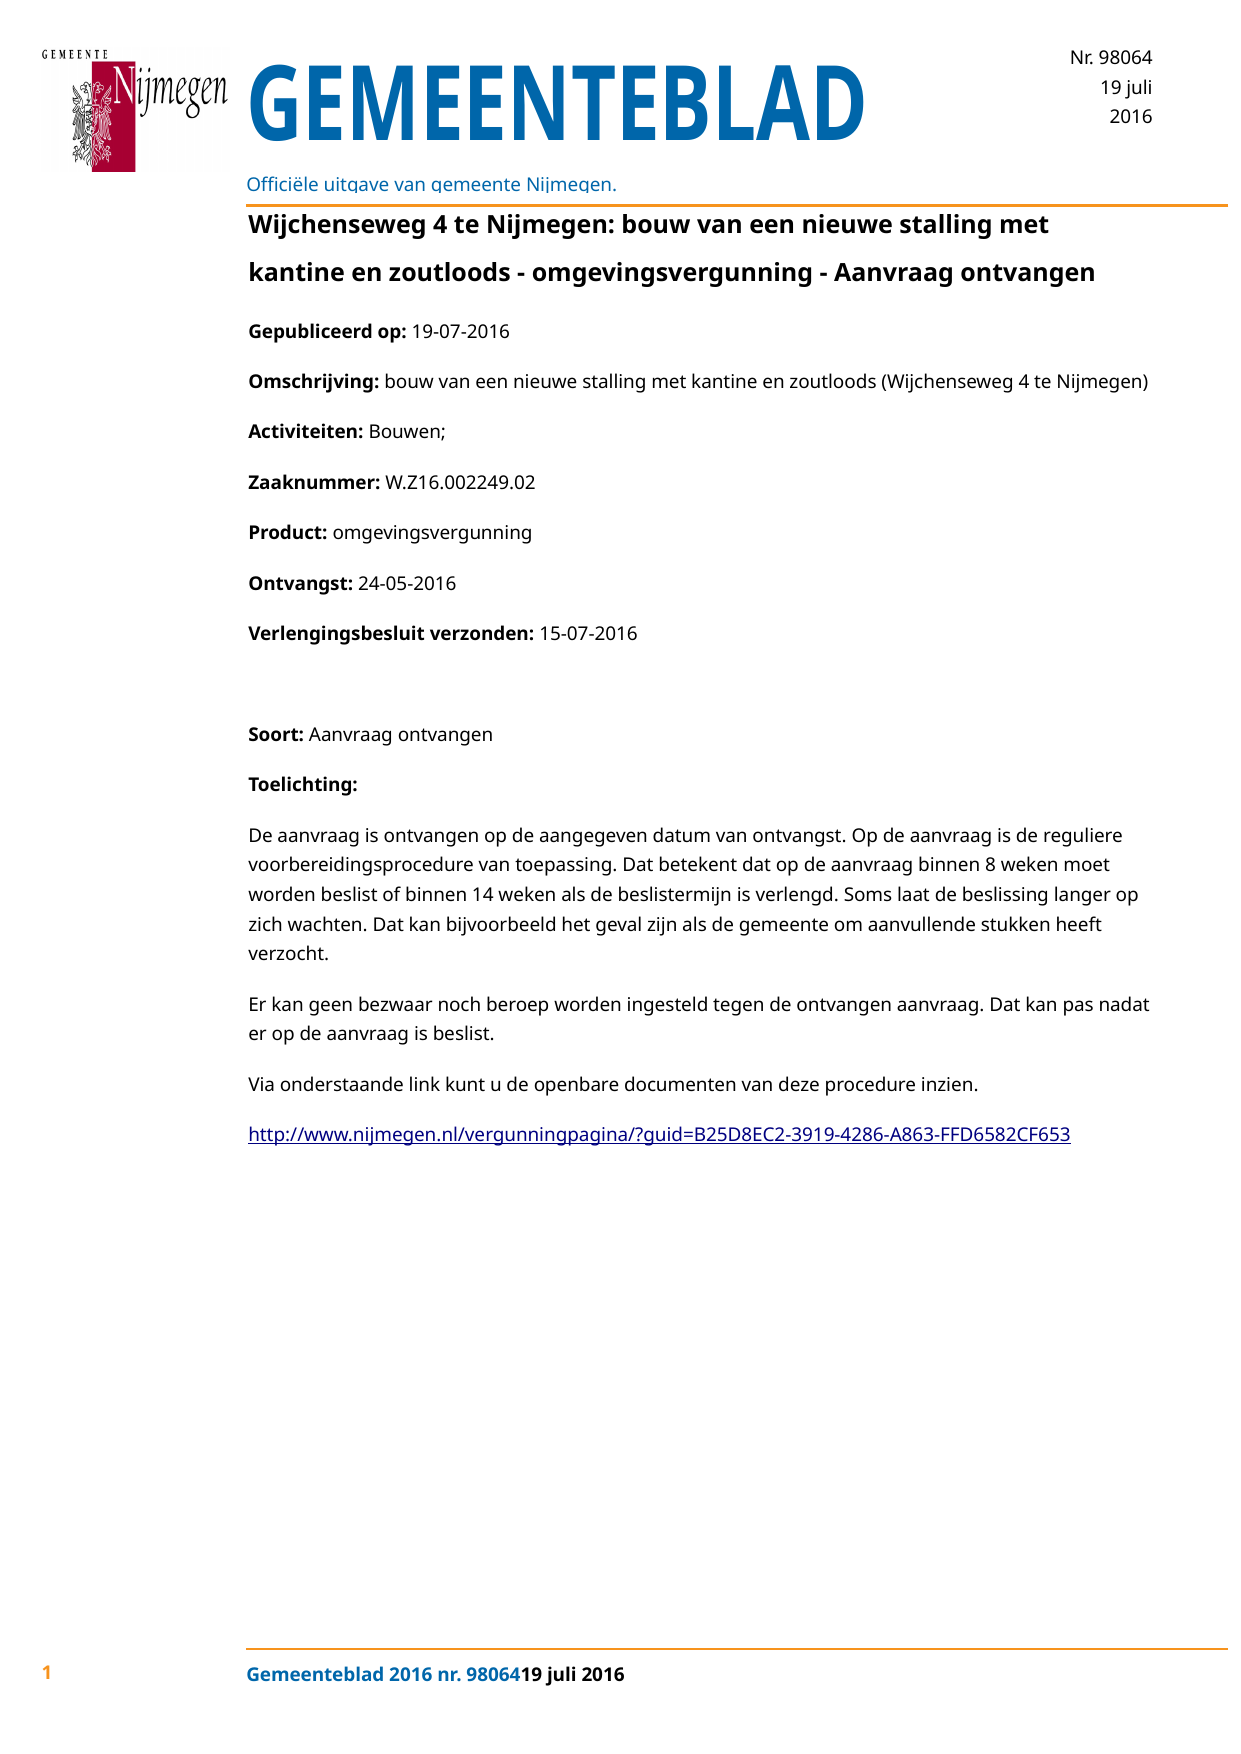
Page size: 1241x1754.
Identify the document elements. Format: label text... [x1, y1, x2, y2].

text Gepubliceerd op: 19-07-2016 [248, 318, 1152, 344]
text Wijchenseweg 4 te Nijmegen: bouw van een nieuwe stalling met kantine en zoutloods - omgevingsvergunning - Aanvraag ontvangen [248, 207, 1152, 288]
text Omschrijving: bouw van een nieuwe stalling met kantine en zoutloods (Wijchenseweg 4 te Nijmegen) [248, 368, 1152, 394]
text De aanvraag is ontvangen op de aangegeven datum van ontvangst. Op de aanvraag is de reguliere voorbereidingsprocedure van toepassing. Dat betekent dat op de aanvraag binnen 8 weken moet worden beslist of binnen 14 weken als de beslistermijn is verlengd. Soms laat de beslissing langer op zich wachten. Dat kan bijvoorbeeld het geval zijn als de gemeente om aanvullende stukken heeft verzocht. [248, 822, 1152, 966]
text Product: omgevingsvergunning [248, 519, 1152, 545]
text Via onderstaande link kunt u de openbare documenten van deze procedure inzien. [248, 1071, 1152, 1097]
text Er kan geen bezwaar noch beroep worden ingesteld tegen de ontvangen aanvraag. Dat kan pas nadat er op de aanvraag is beslist. [248, 991, 1152, 1046]
text Soort: Aanvraag ontvangen [248, 721, 1152, 747]
text Toelichting: [248, 772, 1152, 797]
text http://www.nijmegen.nl/vergunningpagina/?guid=B25D8EC2-3919-4286-A863-FFD6582CF653 [248, 1121, 1152, 1147]
picture [41, 47, 231, 172]
text Zaaknummer: W.Z16.002249.02 [248, 469, 1152, 495]
text Activiteiten: Bouwen; [248, 419, 1152, 444]
text Ontvangst: 24-05-2016 [248, 570, 1152, 596]
text Verlengingsbesluit verzonden: 15-07-2016 [248, 620, 1152, 646]
